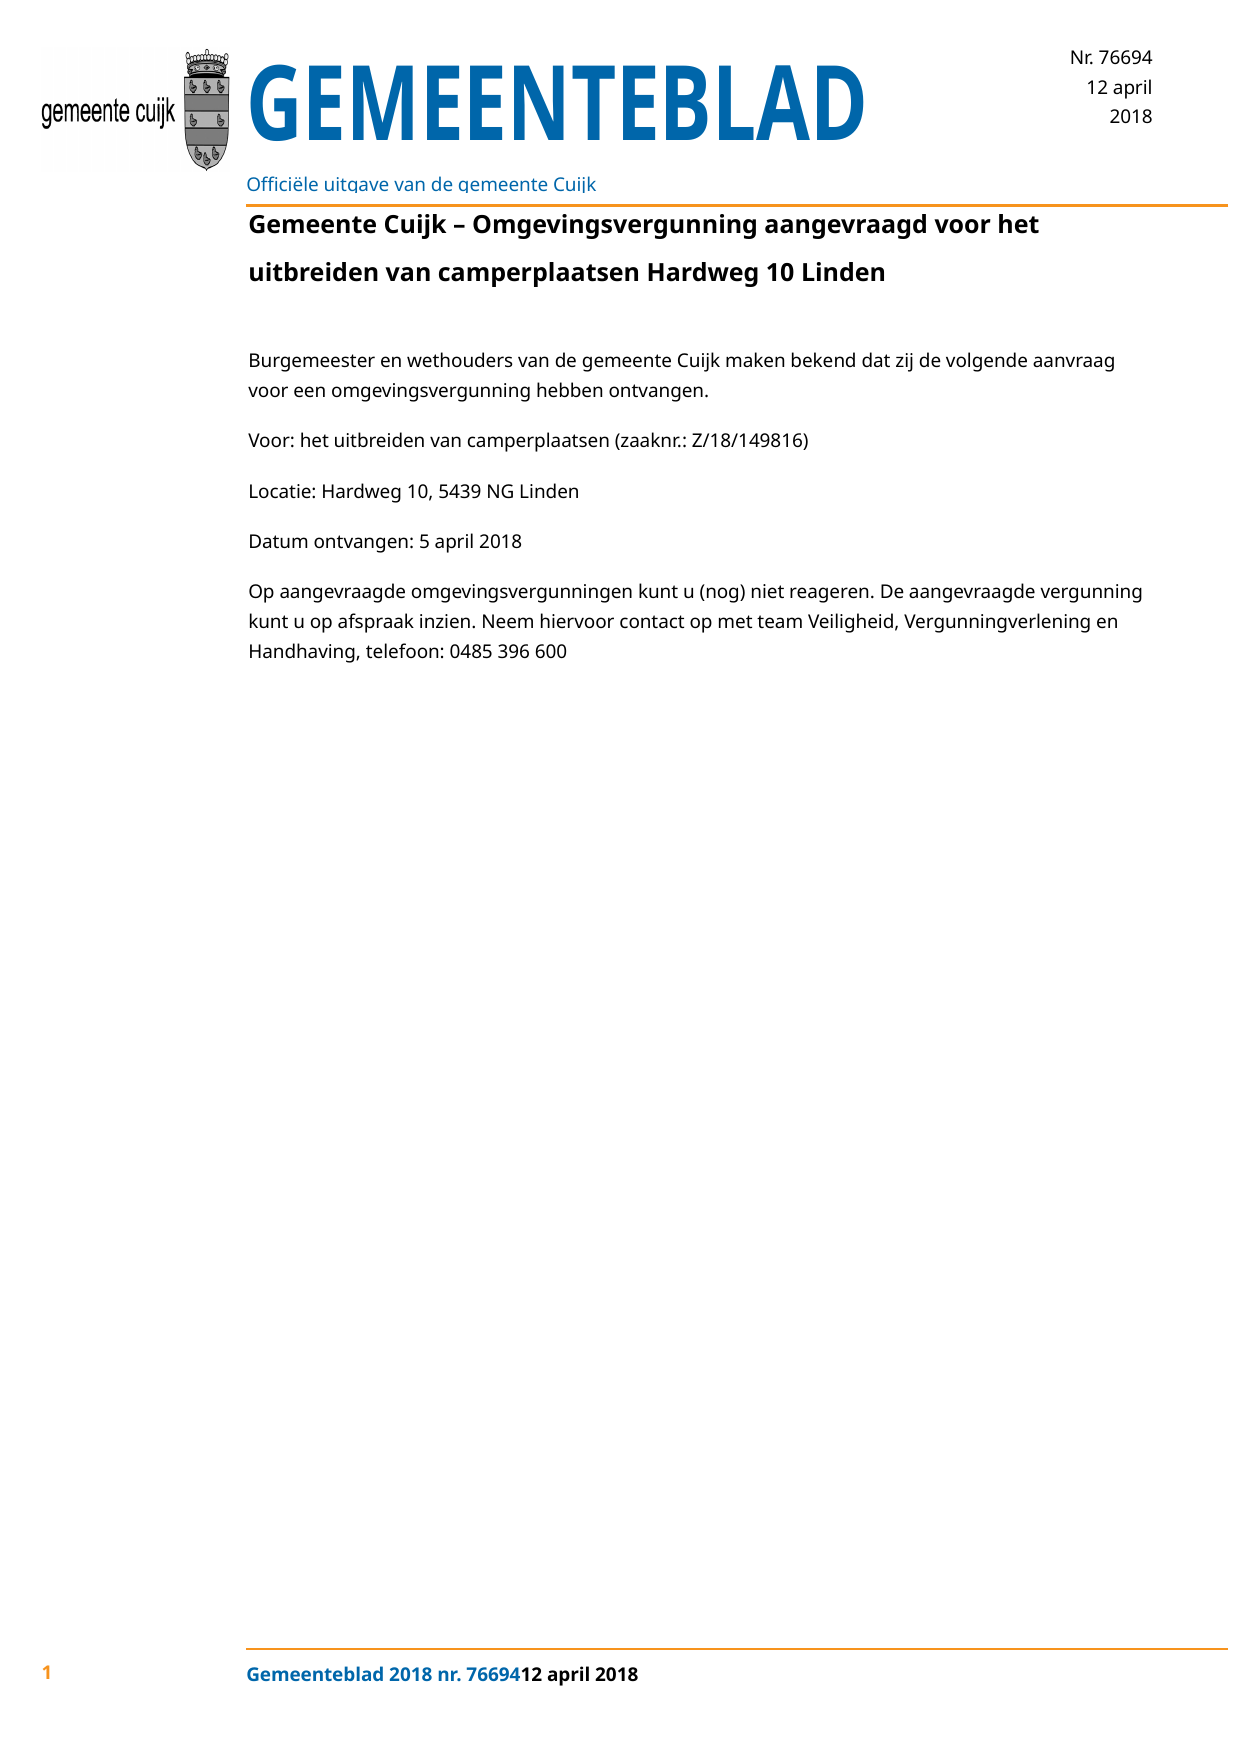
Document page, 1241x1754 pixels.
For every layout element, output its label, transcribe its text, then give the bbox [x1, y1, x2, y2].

text Voor: het uitbreiden van camperplaatsen (zaaknr.: Z/18/149816) [248, 427, 1152, 453]
picture [41, 47, 231, 172]
text Locatie: Hardweg 10, 5439 NG Linden [248, 478, 1152, 504]
text Datum ontvangen: 5 april 2018 [248, 528, 1152, 554]
text Gemeente Cuijk – Omgevingsvergunning aangevraagd voor het uitbreiden van camperplaatsen Hardweg 10 Linden [248, 207, 1152, 288]
text Op aangevraagde omgevingsvergunningen kunt u (nog) niet reageren. De aangevraagde vergunning kunt u op afspraak inzien. Neem hiervoor contact op met team Veiligheid, Vergunningverlening en Handhaving, telefoon: 0485 396 600 [248, 579, 1152, 664]
text Burgemeester en wethouders van de gemeente Cuijk maken bekend dat zij de volgende aanvraag voor een omgevingsvergunning hebben ontvangen. [248, 347, 1152, 403]
